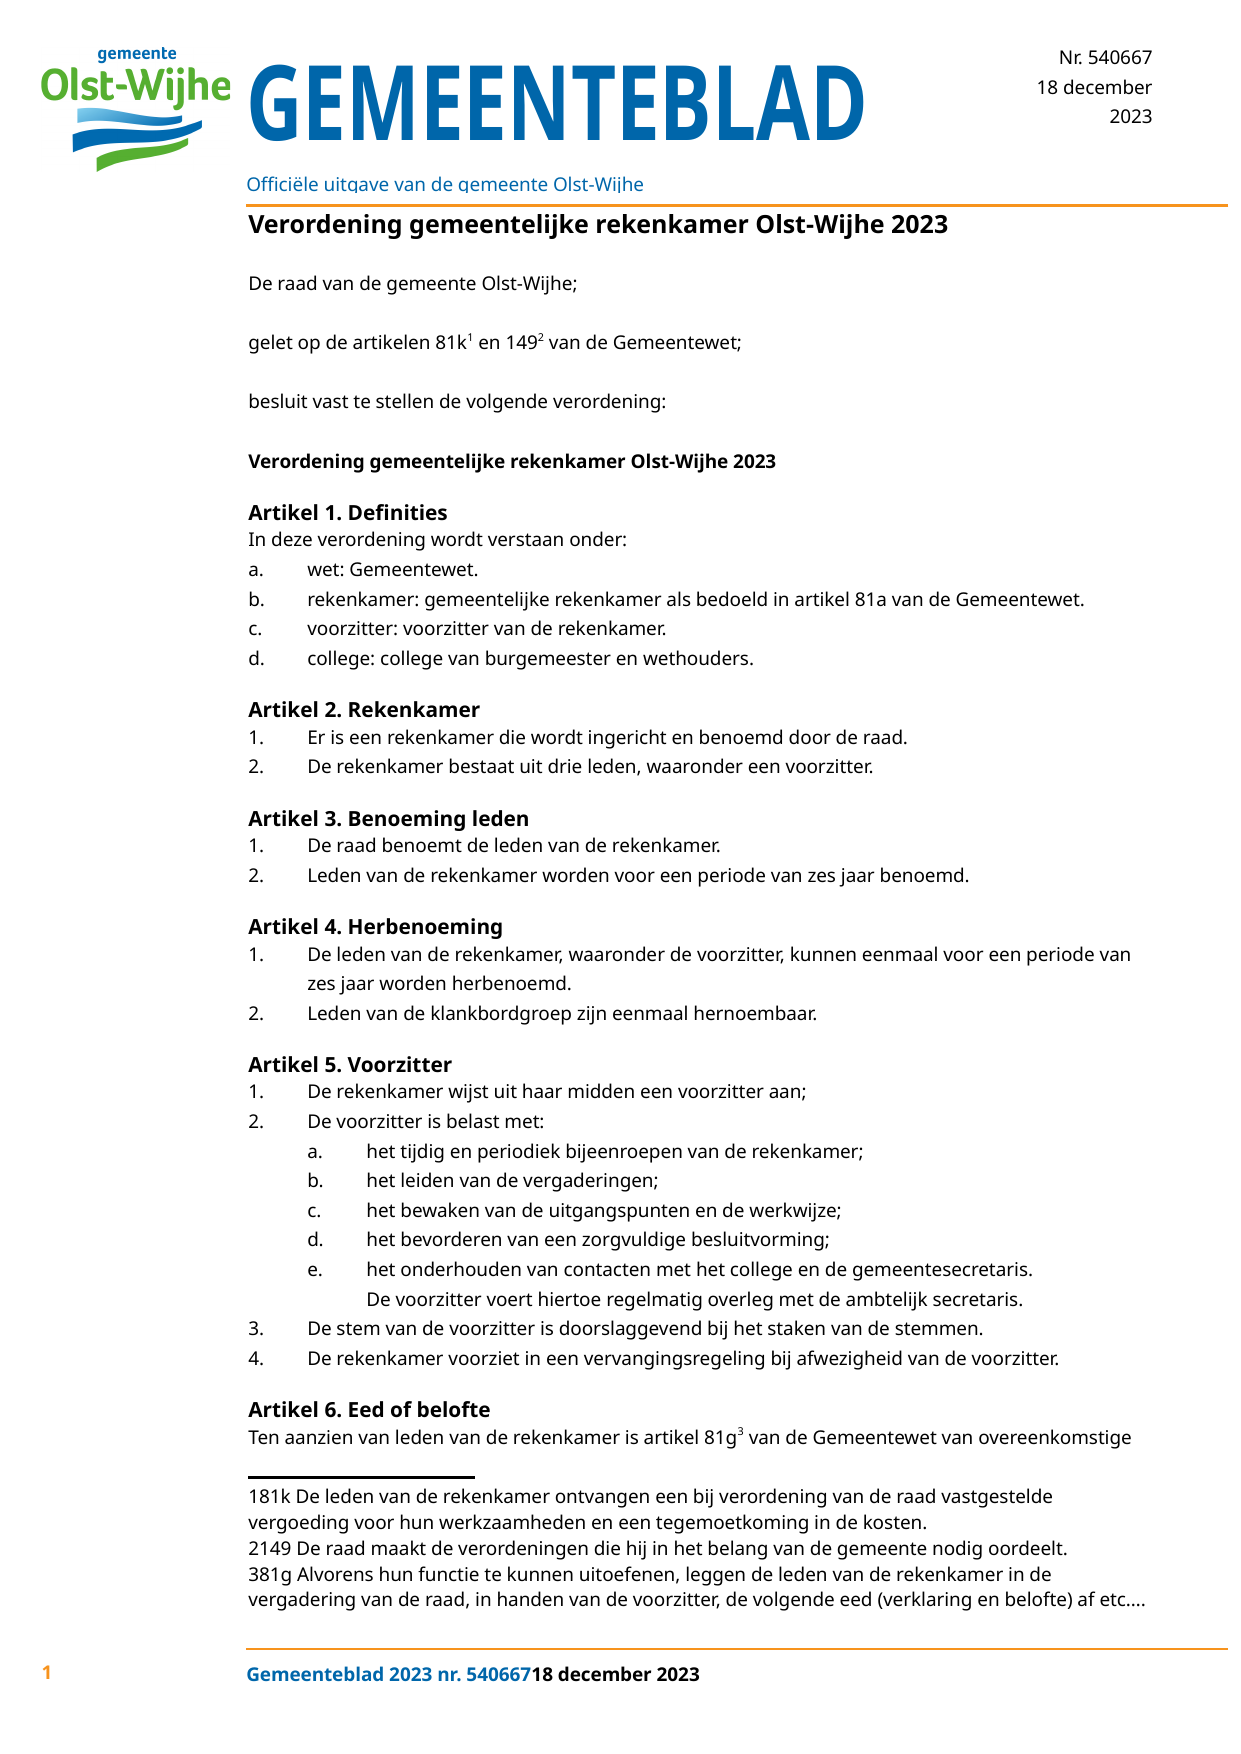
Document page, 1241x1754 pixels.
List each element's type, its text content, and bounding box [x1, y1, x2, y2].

text Artikel 1. Definities [248, 498, 1152, 527]
list het bevorderen van een zorgvuldige besluitvorming; [307, 1227, 1152, 1252]
text Artikel 5. Voorzitter [248, 1050, 1152, 1079]
list college: college van burgemeester en wethouders. [248, 645, 1152, 671]
list Leden van de rekenkamer worden voor een periode van zes jaar benoemd. [248, 862, 1152, 888]
list voorzitter: voorzitter van de rekenkamer. [248, 615, 1152, 641]
list Er is een rekenkamer die wordt ingericht en benoemd door de raad. [248, 724, 1152, 749]
picture [41, 47, 231, 172]
list wet: Gemeentewet. [248, 556, 1152, 582]
text Artikel 4. Herbenoeming [248, 912, 1152, 941]
list De rekenkamer voorziet in een vervangingsregeling bij afwezigheid van de voorzitter. [248, 1345, 1152, 1371]
text Verordening gemeentelijke rekenkamer Olst-Wijhe 2023 [248, 448, 1152, 473]
list De leden van de rekenkamer, waaronder de voorzitter, kunnen eenmaal voor een periode van zes jaar worden herbenoemd. [248, 941, 1152, 996]
text Artikel 2. Rekenkamer [248, 695, 1152, 724]
text De raad van de gemeente Olst-Wijhe; [248, 270, 1152, 296]
text 149 De raad maakt de verordeningen die hij in het belang van de gemeente nodig oordeelt. [248, 1535, 1152, 1561]
list het bewaken van de uitgangspunten en de werkwijze; [307, 1197, 1152, 1223]
text gelet op de artikelen 81k en 149 van de Gemeentewet; [248, 329, 1152, 355]
list De stem van de voorzitter is doorslaggevend bij het staken van de stemmen. [248, 1315, 1152, 1341]
text Artikel 3. Benoeming leden [248, 804, 1152, 832]
list het onderhouden van contacten met het college en de gemeentesecretaris. [307, 1256, 1152, 1282]
list Leden van de klankbordgroep zijn eenmaal hernoembaar. [248, 1000, 1152, 1026]
text Ten aanzien van leden van de rekenkamer is artikel 81g van de Gemeentewet van overeenkomstige [248, 1424, 1152, 1449]
list rekenkamer: gemeentelijke rekenkamer als bedoeld in artikel 81a van de Gemeentewet. [248, 586, 1152, 612]
list het tijdig en periodiek bijeenroepen van de rekenkamer; [307, 1138, 1152, 1164]
text Verordening gemeentelijke rekenkamer Olst-Wijhe 2023 [248, 207, 1152, 241]
list De rekenkamer bestaat uit drie leden, waaronder een voorzitter. [248, 753, 1152, 779]
text besluit vast te stellen de volgende verordening: [248, 389, 1152, 414]
text 81k De leden van de rekenkamer ontvangen een bij verordening van de raad vastgestelde vergoeding voor hun werkzaamheden en een tegemoetkoming in de kosten. [248, 1483, 1152, 1535]
list het leiden van de vergaderingen; [307, 1167, 1152, 1193]
list De voorzitter is belast met: [248, 1108, 1152, 1134]
text Artikel 6. Eed of belofte [248, 1395, 1152, 1424]
text In deze verordening wordt verstaan onder: [248, 527, 1152, 552]
list De rekenkamer wijst uit haar midden een voorzitter aan; [248, 1079, 1152, 1104]
list De voorzitter voert hiertoe regelmatig overleg met de ambtelijk secretaris. [307, 1286, 1152, 1312]
list De raad benoemt de leden van de rekenkamer. [248, 832, 1152, 858]
text 81g Alvorens hun functie te kunnen uitoefenen, leggen de leden van de rekenkamer in de vergadering van de raad, in handen van de voorzitter, de volgende eed (verklaring en belofte) af etc…. [248, 1561, 1152, 1612]
